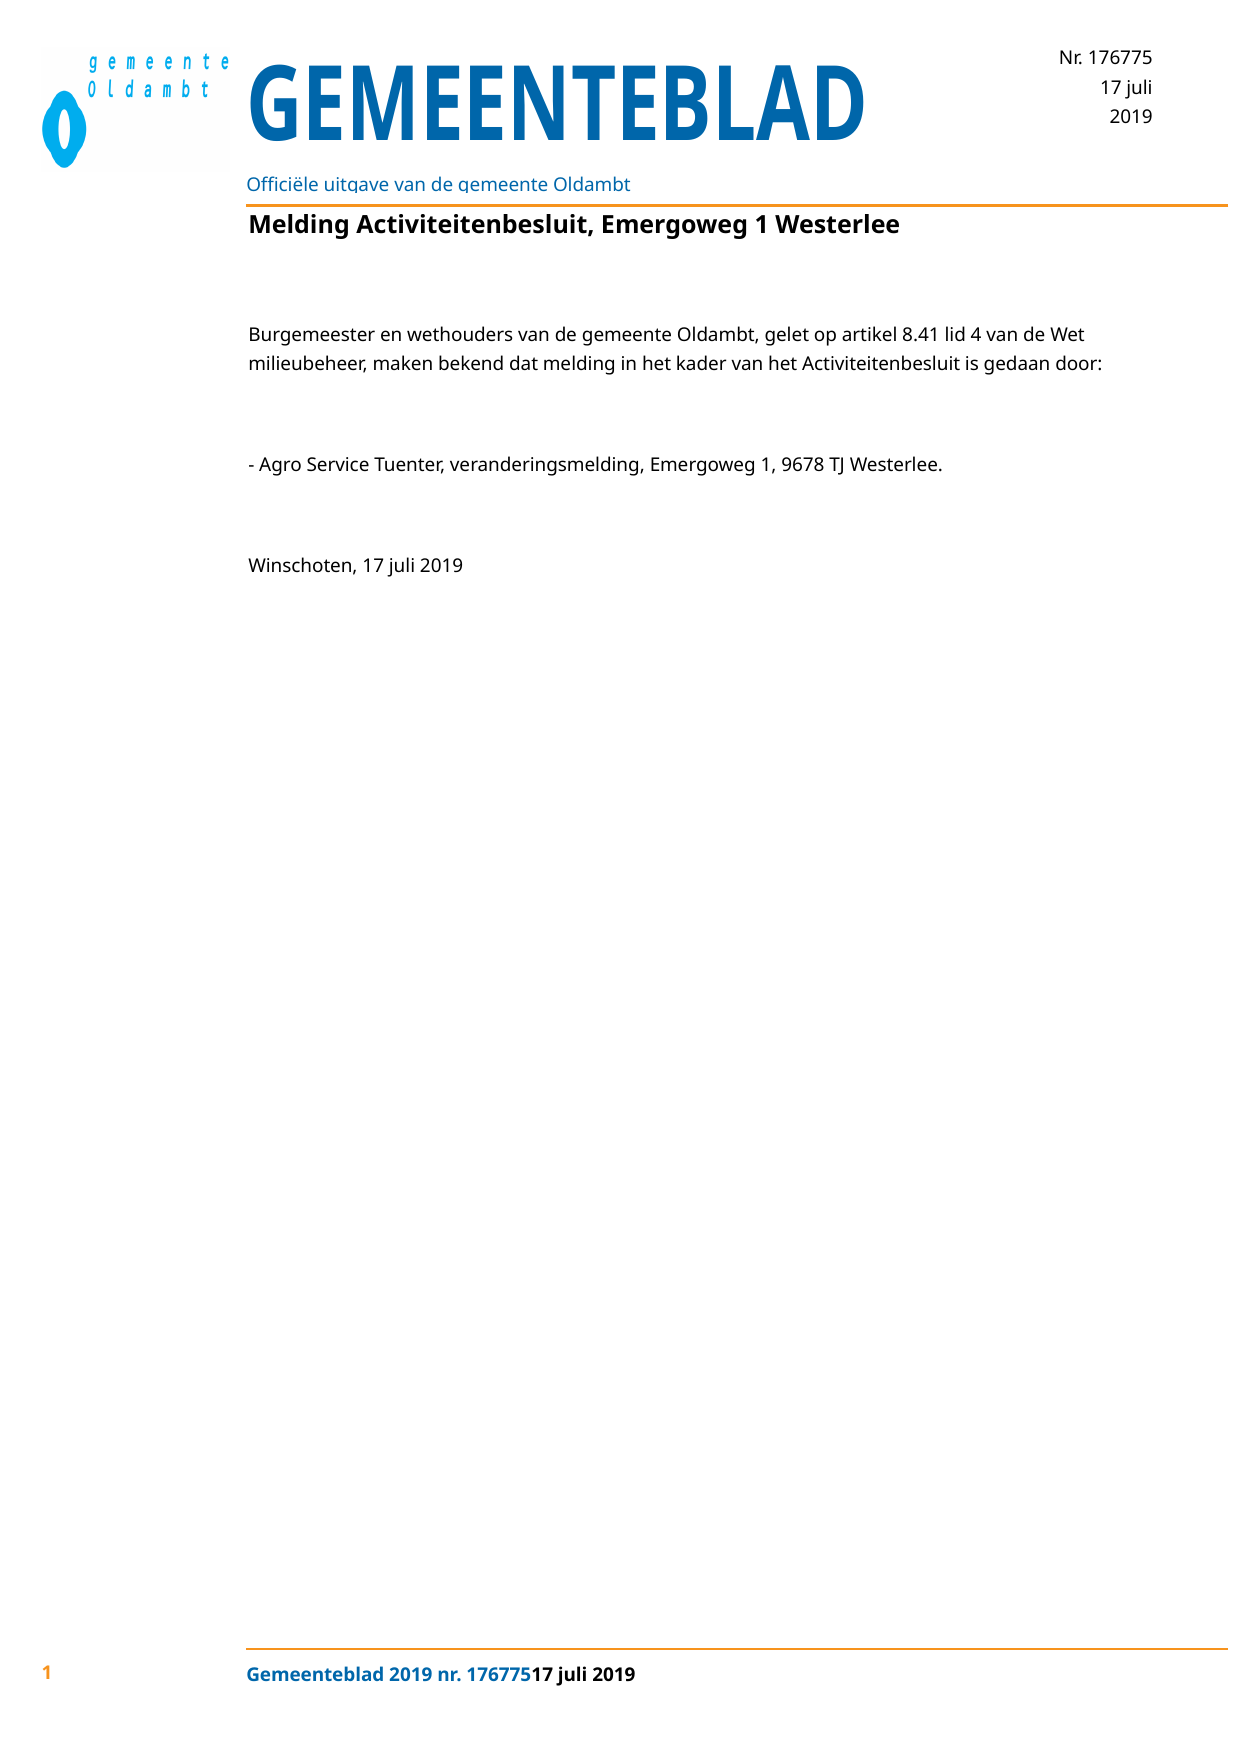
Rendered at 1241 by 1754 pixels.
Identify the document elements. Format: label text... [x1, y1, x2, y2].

picture [41, 47, 231, 172]
text - Agro Service Tuenter, veranderingsmelding, Emergoweg 1, 9678 TJ Westerlee. [248, 451, 1152, 477]
text Winschoten, 17 juli 2019 [248, 552, 1152, 578]
text Melding Activiteitenbesluit, Emergoweg 1 Westerlee [248, 207, 1152, 241]
text Burgemeester en wethouders van de gemeente Oldambt, gelet op artikel 8.41 lid 4 van de Wet milieubeheer, maken bekend dat melding in het kader van het Activiteitenbesluit is gedaan door: [248, 321, 1152, 376]
